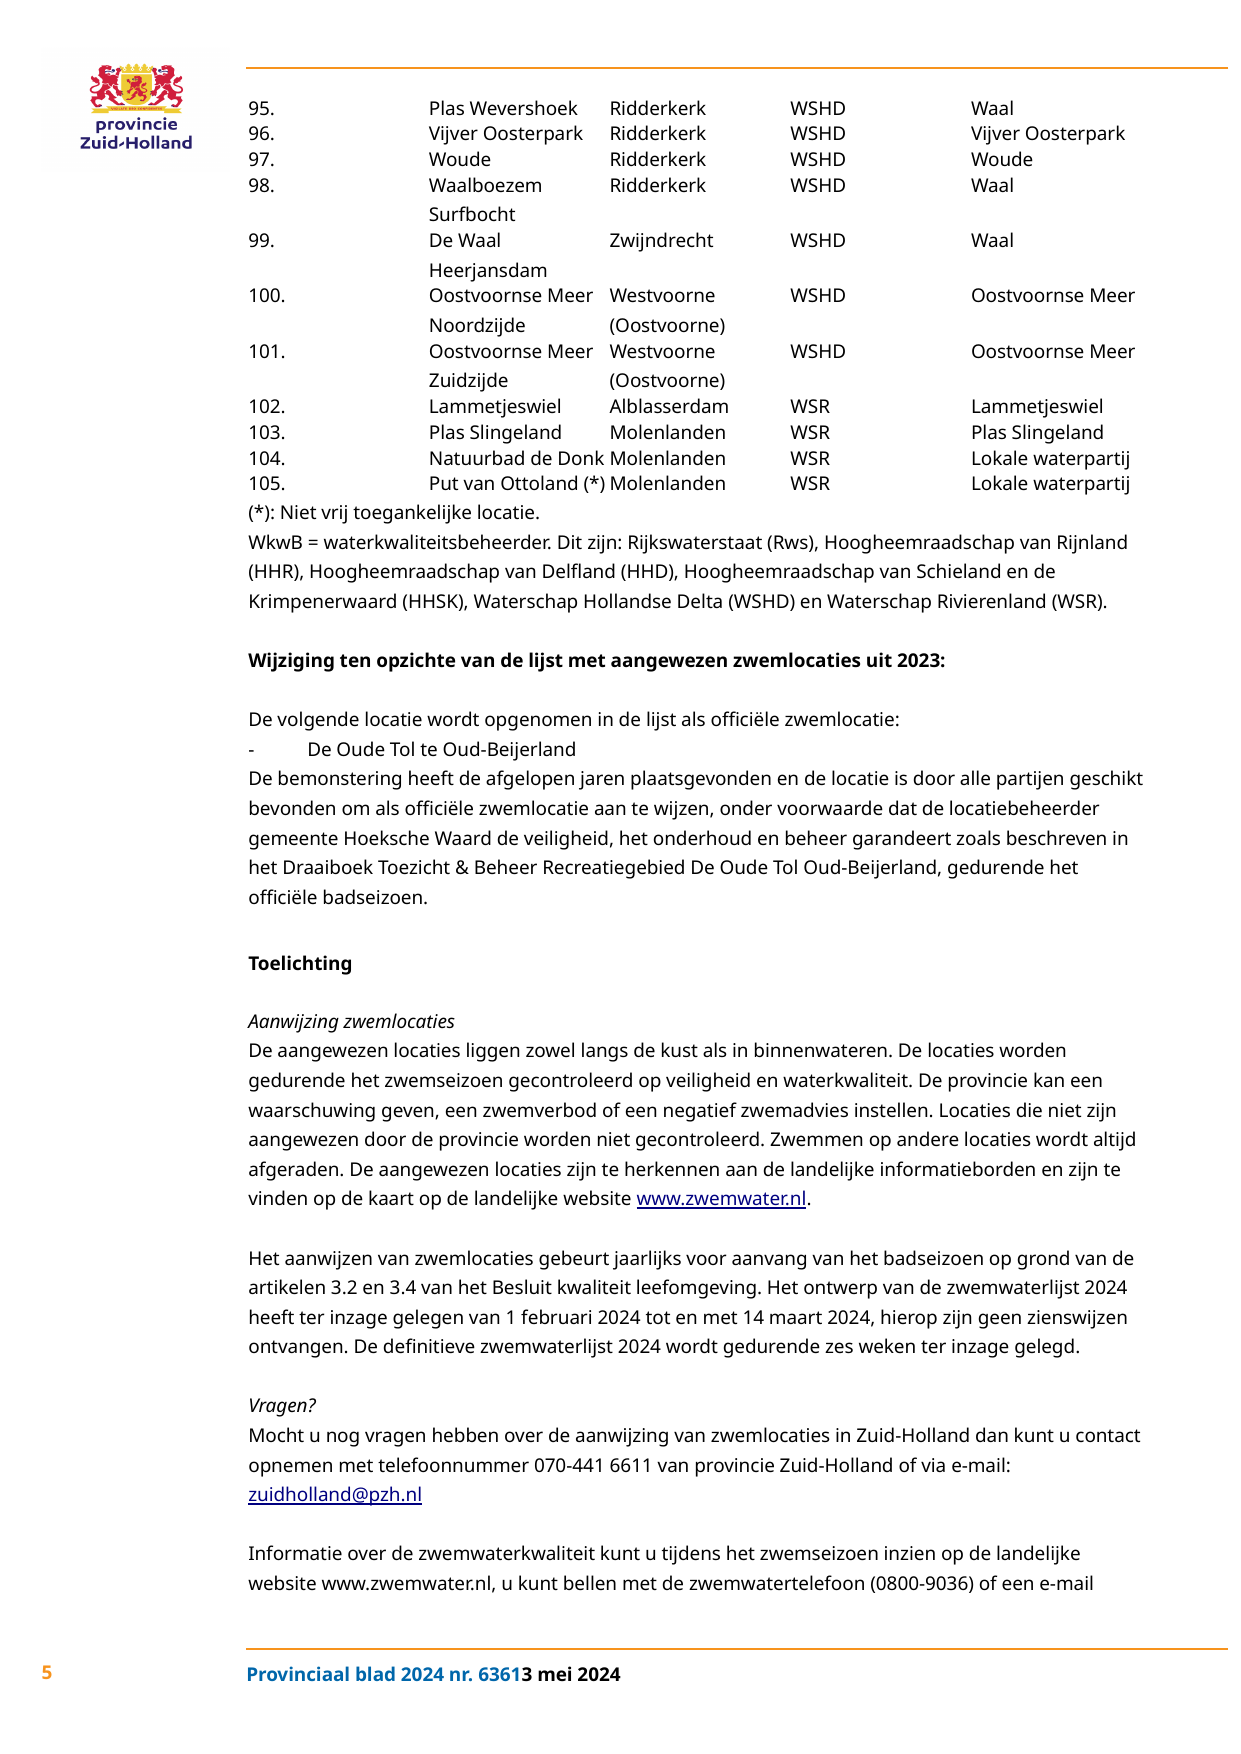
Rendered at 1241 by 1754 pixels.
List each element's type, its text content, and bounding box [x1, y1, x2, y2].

table_cell 95. [248, 95, 429, 121]
text Het aanwijzen van zwemlocaties gebeurt jaarlijks voor aanvang van het badseizoen op grond van de artikelen 3.2 en 3.4 van het Besluit kwaliteit leefomgeving. Het ontwerp van de zwemwaterlijst 2024 heeft ter inzage gelegen van 1 februari 2024 tot en met 14 maart 2024, hierop zijn geen zienswijzen ontvangen. De definitieve zwemwaterlijst 2024 wordt gedurende zes weken ter inzage gelegd. [248, 1245, 1152, 1359]
table_cell WSHD [790, 121, 971, 146]
table_cell WSR [790, 445, 971, 470]
table_cell Westvoorne (Oostvoorne) [609, 283, 790, 338]
table_cell Oostvoornse Meer [971, 338, 1152, 393]
table_cell 103. [248, 419, 429, 445]
table_cell Ridderkerk [609, 95, 790, 121]
table_cell WSHD [790, 172, 971, 227]
table_cell 104. [248, 445, 429, 470]
table_cell De Waal Heerjansdam [429, 227, 609, 283]
table_cell Waal [971, 227, 1152, 283]
table_cell WSR [790, 470, 971, 496]
table_cell 97. [248, 146, 429, 172]
text Vragen? [248, 1393, 1152, 1418]
text De volgende locatie wordt opgenomen in de lijst als officiële zwemlocatie: [248, 706, 1152, 732]
text De bemonstering heeft de afgelopen jaren plaatsgevonden en de locatie is door alle partijen geschikt bevonden om als officiële zwemlocatie aan te wijzen, onder voorwaarde dat de locatiebeheerder gemeente Hoeksche Waard de veiligheid, het onderhoud en beheer garandeert zoals beschreven in het Draaiboek Toezicht & Beheer Recreatiegebied De Oude Tol Oud-Beijerland, gedurende het officiële badseizoen. [248, 766, 1152, 910]
table_cell Waal [971, 172, 1152, 227]
table_cell Molenlanden [609, 445, 790, 470]
table_cell WSHD [790, 338, 971, 393]
table_cell Plas Wevershoek [429, 95, 609, 121]
table_cell 96. [248, 121, 429, 146]
table_cell Westvoorne (Oostvoorne) [609, 338, 790, 393]
picture [41, 47, 231, 172]
table_cell Natuurbad de Donk [429, 445, 609, 470]
text Aanwijzing zwemlocaties [248, 1008, 1152, 1034]
table_cell Molenlanden [609, 419, 790, 445]
table_cell Plas Slingeland [971, 419, 1152, 445]
text Mocht u nog vragen hebben over de aanwijzing van zwemlocaties in Zuid-Holland dan kunt u contact opnemen met telefoonnummer 070-441 6611 van provincie Zuid-Holland of via e-mail: zuidholland@pzh.nl [248, 1422, 1152, 1507]
table_cell Zwijndrecht [609, 227, 790, 283]
table_cell Oostvoornse Meer Zuidzijde [429, 338, 609, 393]
table_cell 101. [248, 338, 429, 393]
table_cell 105. [248, 470, 429, 496]
text Wijziging ten opzichte van de lijst met aangewezen zwemlocaties uit 2023: [248, 647, 1152, 673]
table_cell Alblasserdam [609, 393, 790, 419]
table_cell WSHD [790, 283, 971, 338]
table_cell Lammetjeswiel [429, 393, 609, 419]
table_cell 102. [248, 393, 429, 419]
table_cell Lokale waterpartij [971, 470, 1152, 496]
table_cell Vijver Oosterpark [971, 121, 1152, 146]
table_cell WSHD [790, 146, 971, 172]
table_cell Ridderkerk [609, 172, 790, 227]
table_cell Ridderkerk [609, 146, 790, 172]
text Informatie over de zwemwaterkwaliteit kunt u tijdens het zwemseizoen inzien op de landelijke website www.zwemwater.nl, u kunt bellen met de zwemwatertelefoon (0800-9036) of een e-mail [248, 1541, 1152, 1596]
table_cell Woude [429, 146, 609, 172]
table_cell Put van Ottoland (*) [429, 470, 609, 496]
table_cell WSHD [790, 227, 971, 283]
table_cell Molenlanden [609, 470, 790, 496]
table_cell Woude [971, 146, 1152, 172]
text (*): Niet vrij toegankelijke locatie. [248, 499, 1152, 525]
table_cell Vijver Oosterpark [429, 121, 609, 146]
text WkwB = waterkwaliteitsbeheerder. Dit zijn: Rijkswaterstaat (Rws), Hoogheemraadschap van Rijnland (HHR), Hoogheemraadschap van Delfland (HHD), Hoogheemraadschap van Schieland en de Krimpenerwaard (HHSK), Waterschap Hollandse Delta (WSHD) en Waterschap Rivierenland (WSR). [248, 529, 1152, 614]
table_cell Oostvoornse Meer Noordzijde [429, 283, 609, 338]
table_cell Oostvoornse Meer [971, 283, 1152, 338]
table_cell WSHD [790, 95, 971, 121]
table_cell Lokale waterpartij [971, 445, 1152, 470]
table_cell WSR [790, 393, 971, 419]
text De aangewezen locaties liggen zowel langs de kust als in binnenwateren. De locaties worden gedurende het zwemseizoen gecontroleerd op veiligheid en waterkwaliteit. De provincie kan een waarschuwing geven, een zwemverbod of een negatief zwemadvies instellen. Locaties die niet zijn aangewezen door de provincie worden niet gecontroleerd. Zwemmen op andere locaties wordt altijd afgeraden. De aangewezen locaties zijn te herkennen aan de landelijke informatieborden en zijn te vinden op de kaart op de landelijke website www.zwemwater.nl. [248, 1038, 1152, 1211]
text Toelichting [248, 939, 1152, 979]
table_cell Plas Slingeland [429, 419, 609, 445]
table_cell Ridderkerk [609, 121, 790, 146]
table_cell 99. [248, 227, 429, 283]
table_cell 100. [248, 283, 429, 338]
list De Oude Tol te Oud-Beijerland [248, 736, 1152, 762]
table_cell Waalboezem Surfbocht [429, 172, 609, 227]
table_cell Waal [971, 95, 1152, 121]
table_cell Lammetjeswiel [971, 393, 1152, 419]
table_cell WSR [790, 419, 971, 445]
table_cell 98. [248, 172, 429, 227]
